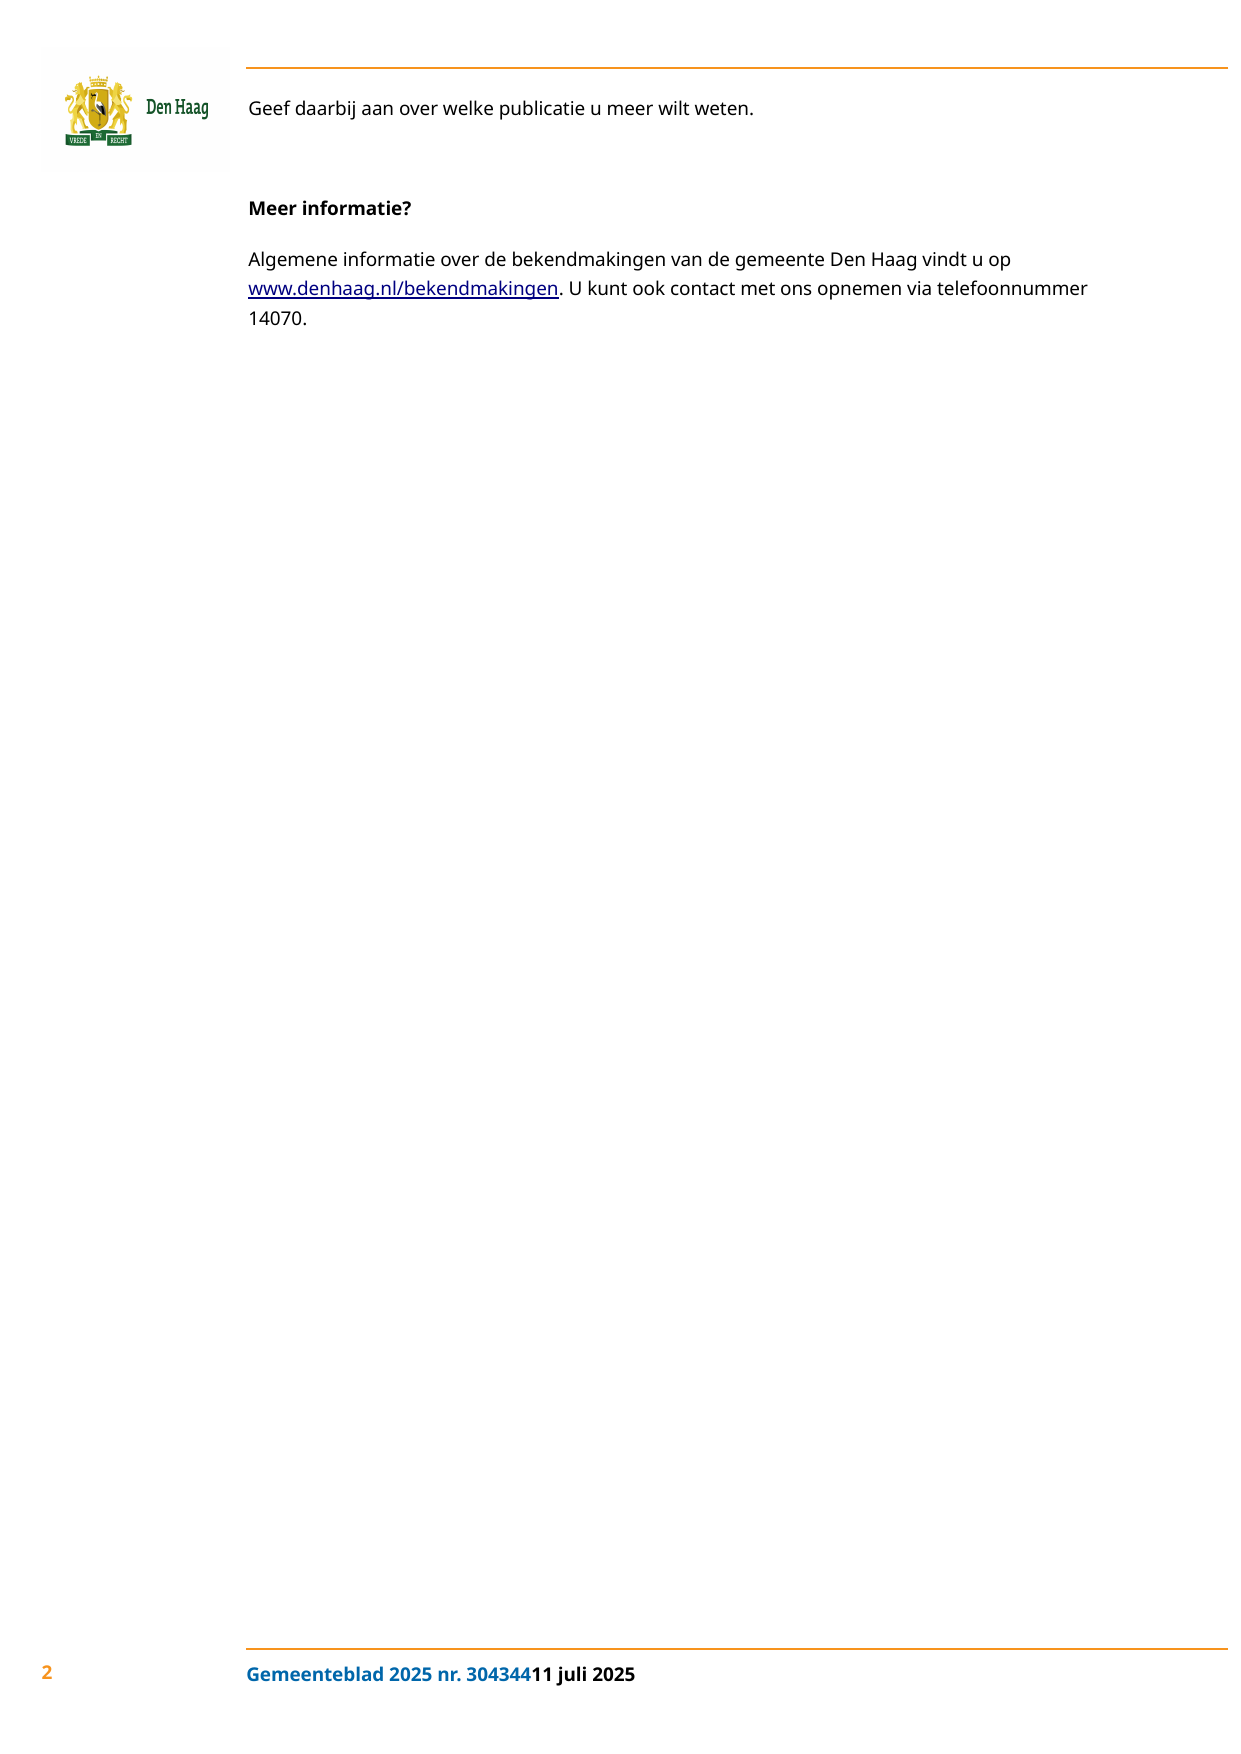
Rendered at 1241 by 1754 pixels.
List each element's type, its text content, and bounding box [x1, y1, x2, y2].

text Algemene informatie over de bekendmakingen van de gemeente Den Haag vindt u op www.denhaag.nl/bekendmakingen. U kunt ook contact met ons opnemen via telefoonnummer 14070. [248, 246, 1152, 331]
text Meer informatie? [248, 196, 1152, 221]
picture [41, 47, 231, 172]
text Geef daarbij aan over welke publicatie u meer wilt weten. [248, 95, 1152, 121]
